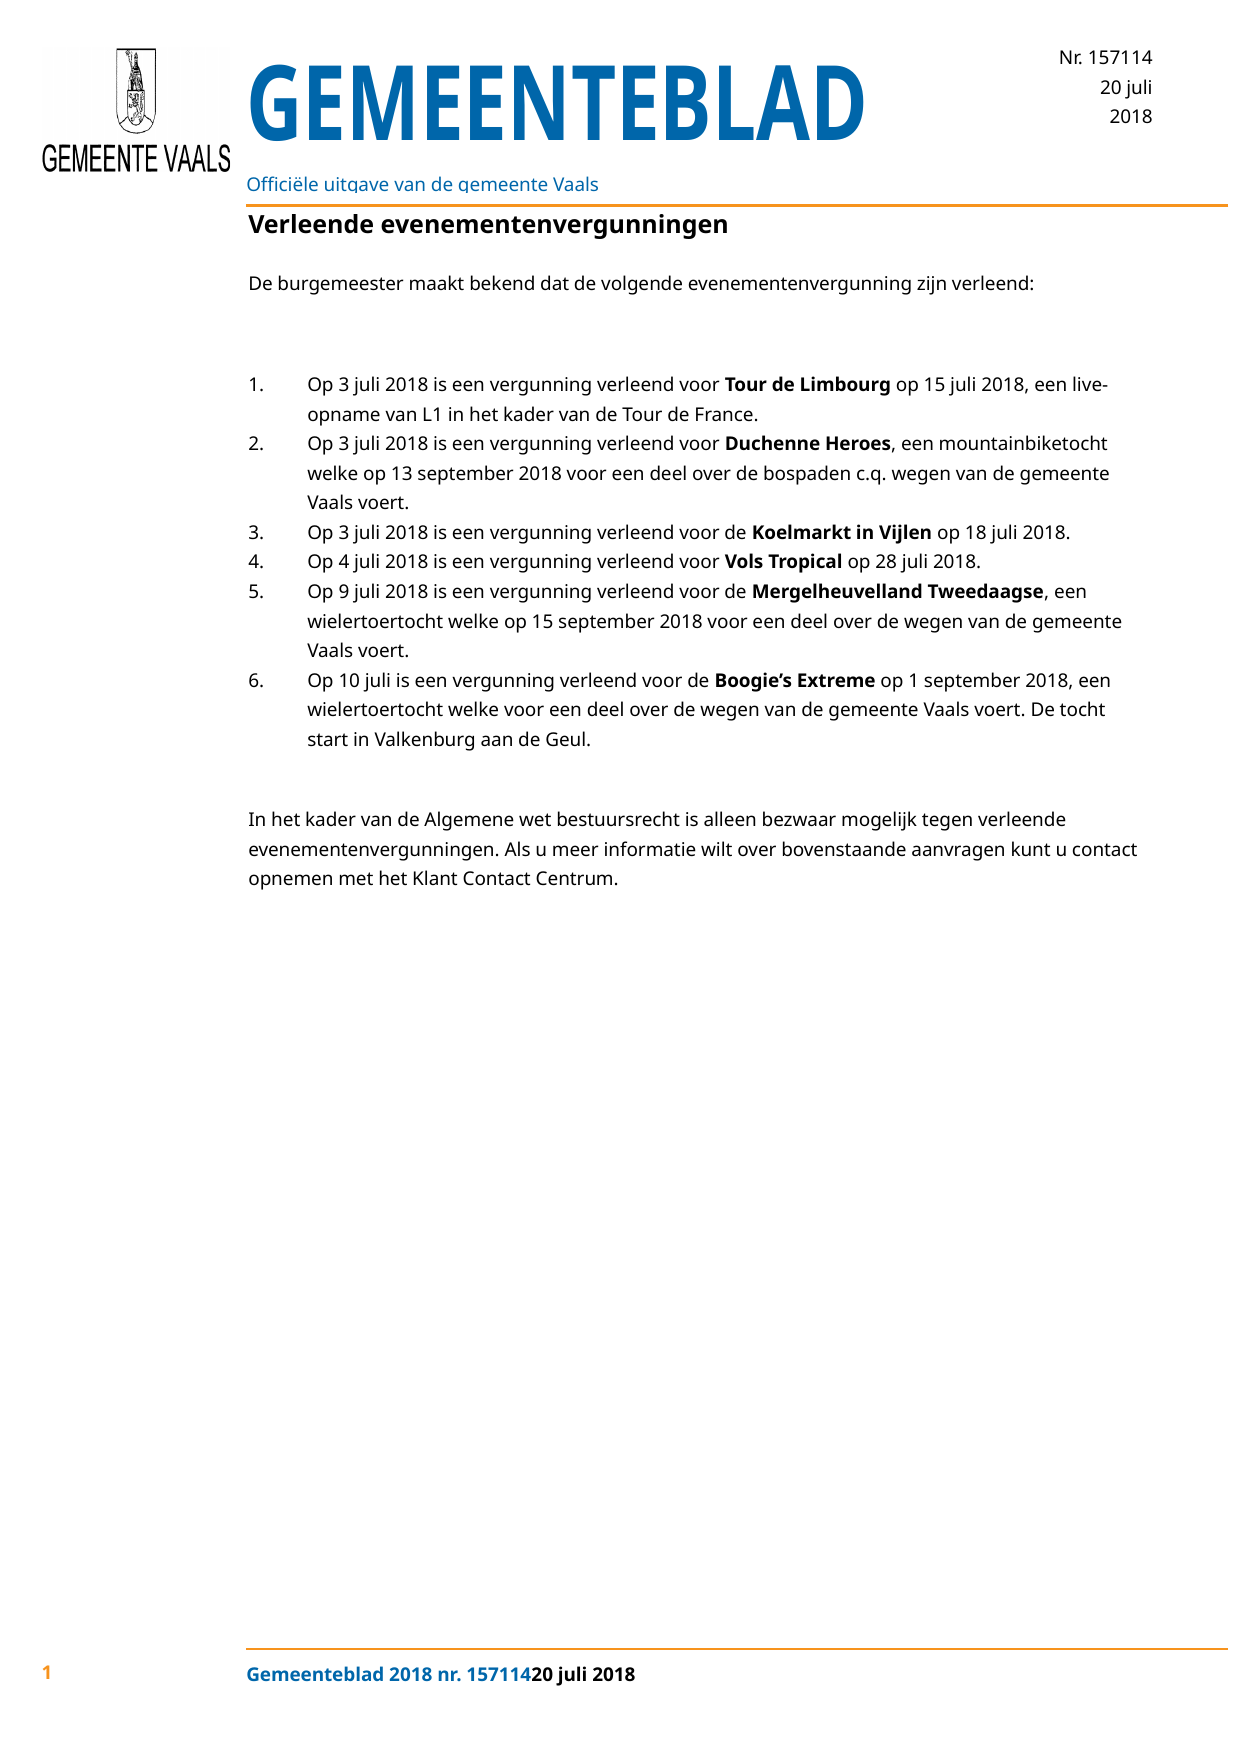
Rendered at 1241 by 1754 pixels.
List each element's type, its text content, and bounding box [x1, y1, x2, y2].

list Op 3 juli 2018 is een vergunning verleend voor Tour de Limbourg op 15 juli 2018, een live-opname van L1 in het kader van de Tour de France. [248, 371, 1152, 426]
list Op 9 juli 2018 is een vergunning verleend voor de Mergelheuvelland Tweedaagse, een wielertoertocht welke op 15 september 2018 voor een deel over de wegen van de gemeente Vaals voert. [248, 578, 1152, 663]
text In het kader van de Algemene wet bestuursrecht is alleen bezwaar mogelijk tegen verleende evenementenvergunningen. Als u meer informatie wilt over bovenstaande aanvragen kunt u contact opnemen met het Klant Contact Centrum. [248, 806, 1152, 891]
list Op 3 juli 2018 is een vergunning verleend voor de Koelmarkt in Vijlen op 18 juli 2018. [248, 519, 1152, 545]
text De burgemeester maakt bekend dat de volgende evenementenvergunning zijn verleend: [248, 270, 1152, 296]
list Op 3 juli 2018 is een vergunning verleend voor Duchenne Heroes, een mountainbiketocht welke op 13 september 2018 voor een deel over de bospaden c.q. wegen van de gemeente Vaals voert. [248, 430, 1152, 515]
list Op 4 juli 2018 is een vergunning verleend voor Vols Tropical op 28 juli 2018. [248, 549, 1152, 574]
picture [41, 47, 231, 172]
list Op 10 juli is een vergunning verleend voor de Boogie’s Extreme op 1 september 2018, een wielertoertocht welke voor een deel over de wegen van de gemeente Vaals voert. De tocht start in Valkenburg aan de Geul. [248, 667, 1152, 752]
text Verleende evenementenvergunningen [248, 207, 1152, 241]
